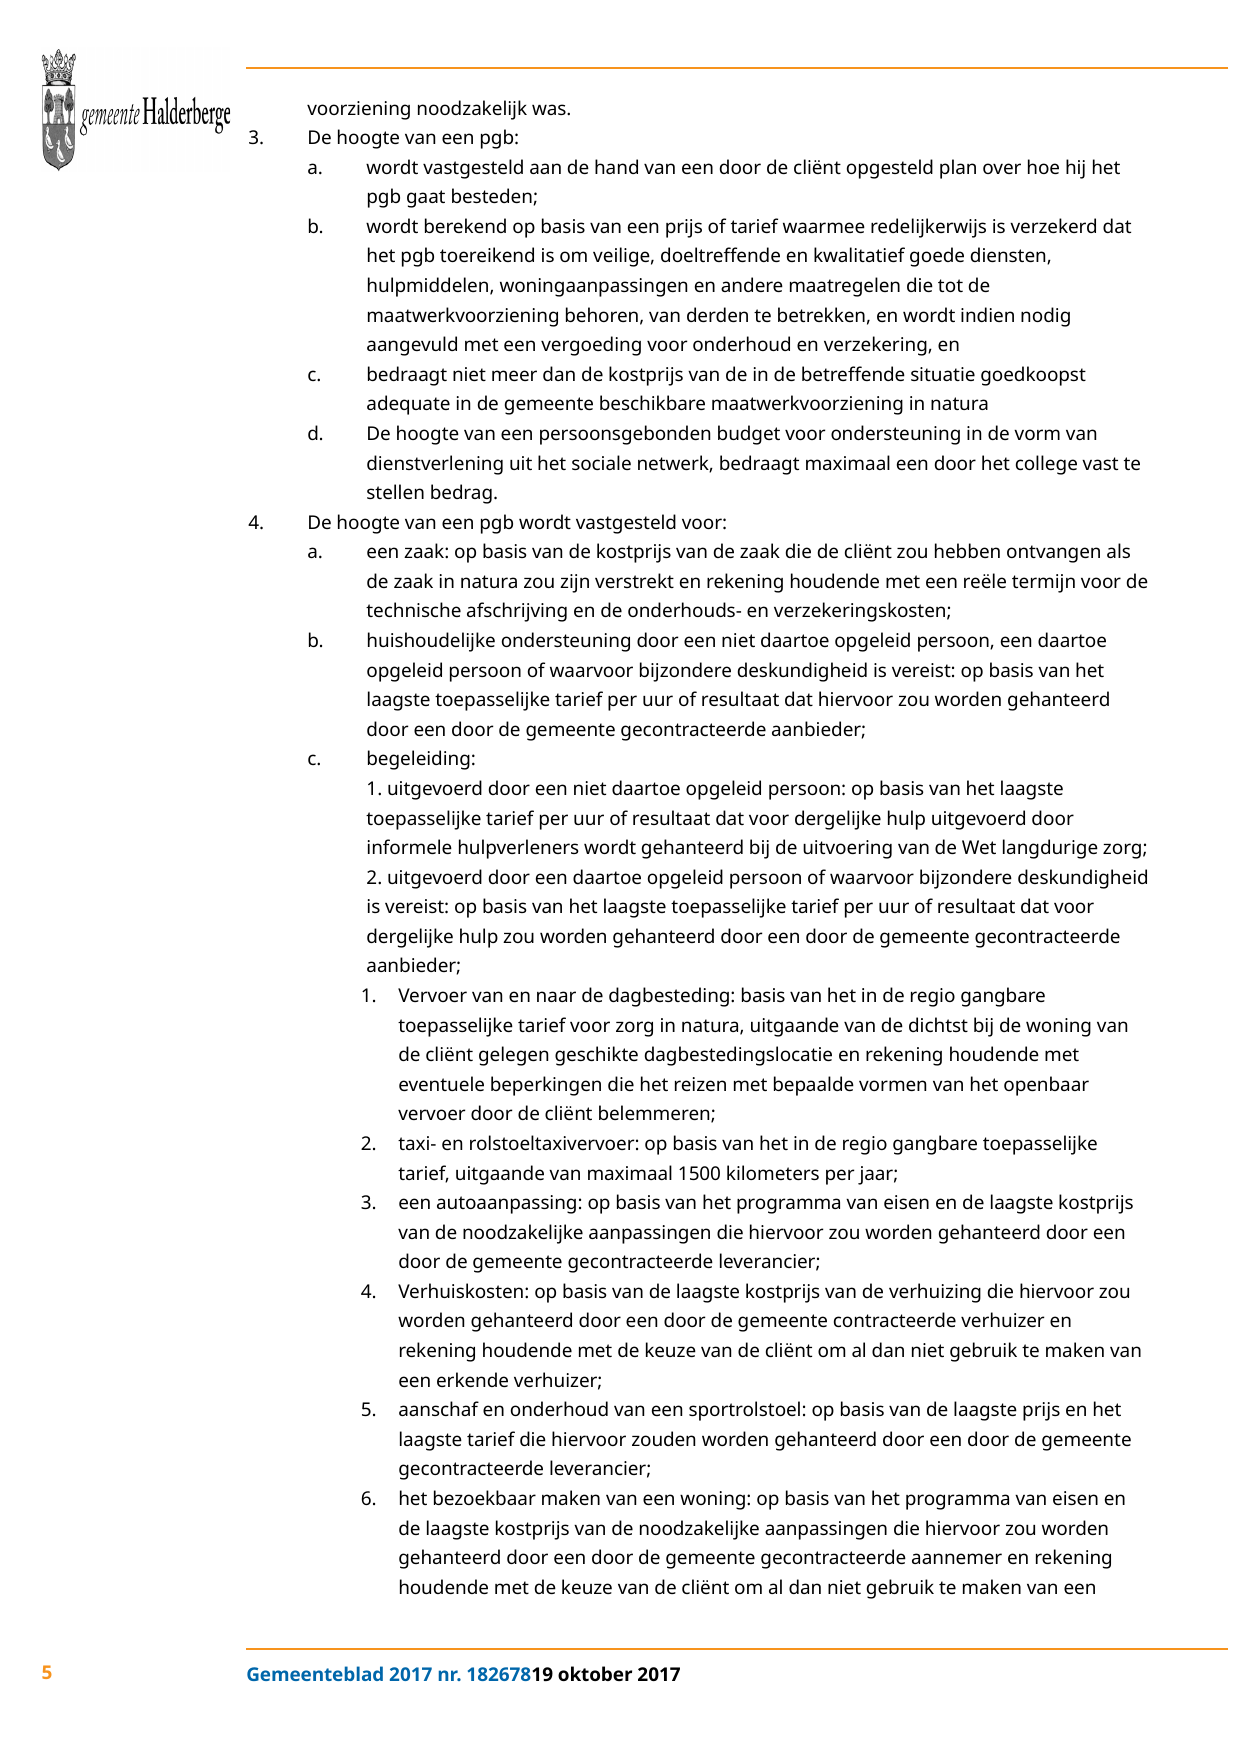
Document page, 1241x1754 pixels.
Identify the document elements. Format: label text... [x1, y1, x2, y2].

list 1. uitgevoerd door een niet daartoe opgeleid persoon: op basis van het laagste toepasselijke tarief per uur of resultaat dat voor dergelijke hulp uitgevoerd door informele hulpverleners wordt gehanteerd bij de uitvoering van de Wet langdurige zorg; [307, 775, 1152, 860]
list een autoaanpassing: op basis van het programma van eisen en de laagste kostprijs van de noodzakelijke aanpassingen die hiervoor zou worden gehanteerd door een door de gemeente gecontracteerde leverancier; [361, 1189, 1152, 1274]
list Verhuiskosten: op basis van de laagste kostprijs van de verhuizing die hiervoor zou worden gehanteerd door een door de gemeente contracteerde verhuizer en rekening houdende met de keuze van de cliënt om al dan niet gebruik te maken van een erkende verhuizer; [361, 1278, 1152, 1393]
list wordt vastgesteld aan de hand van een door de cliënt opgesteld plan over hoe hij het pgb gaat besteden; [307, 154, 1152, 209]
list De hoogte van een pgb: [248, 124, 1152, 150]
list 2. uitgevoerd door een daartoe opgeleid persoon of waarvoor bijzondere deskundigheid is vereist: op basis van het laagste toepasselijke tarief per uur of resultaat dat voor dergelijke hulp zou worden gehanteerd door een door de gemeente gecontracteerde aanbieder; [307, 864, 1152, 978]
list Vervoer van en naar de dagbesteding: basis van het in de regio gangbare toepasselijke tarief voor zorg in natura, uitgaande van de dichtst bij de woning van de cliënt gelegen geschikte dagbestedingslocatie en rekening houdende met eventuele beperkingen die het reizen met bepaalde vormen van het openbaar vervoer door de cliënt belemmeren; [361, 982, 1152, 1126]
list bedraagt niet meer dan de kostprijs van de in de betreffende situatie goedkoopst adequate in de gemeente beschikbare maatwerkvoorziening in natura [307, 361, 1152, 416]
list taxi- en rolstoeltaxivervoer: op basis van het in de regio gangbare toepasselijke tarief, uitgaande van maximaal 1500 kilometers per jaar; [361, 1130, 1152, 1186]
list het bezoekbaar maken van een woning: op basis van het programma van eisen en de laagste kostprijs van de noodzakelijke aanpassingen die hiervoor zou worden gehanteerd door een door de gemeente gecontracteerde aannemer en rekening houdende met de keuze van de cliënt om al dan niet gebruik te maken van een [361, 1485, 1152, 1600]
list aanschaf en onderhoud van een sportrolstoel: op basis van de laagste prijs en het laagste tarief die hiervoor zouden worden gehanteerd door een door de gemeente gecontracteerde leverancier; [361, 1396, 1152, 1481]
list huishoudelijke ondersteuning door een niet daartoe opgeleid persoon, een daartoe opgeleid persoon of waarvoor bijzondere deskundigheid is vereist: op basis van het laagste toepasselijke tarief per uur of resultaat dat hiervoor zou worden gehanteerd door een door de gemeente gecontracteerde aanbieder; [307, 627, 1152, 742]
list De hoogte van een persoonsgebonden budget voor ondersteuning in de vorm van dienstverlening uit het sociale netwerk, bedraagt maximaal een door het college vast te stellen bedrag. [307, 420, 1152, 505]
list begeleiding: [307, 746, 1152, 771]
picture [41, 47, 231, 172]
list wordt berekend op basis van een prijs of tarief waarmee redelijkerwijs is verzekerd dat het pgb toereikend is om veilige, doeltreffende en kwalitatief goede diensten, hulpmiddelen, woningaanpassingen en andere maatregelen die tot de maatwerkvoorziening behoren, van derden te betrekken, en wordt indien nodig aangevuld met een vergoeding voor onderhoud en verzekering, en [307, 213, 1152, 357]
list De hoogte van een pgb wordt vastgesteld voor: [248, 509, 1152, 535]
list een zaak: op basis van de kostprijs van de zaak die de cliënt zou hebben ontvangen als de zaak in natura zou zijn verstrekt en rekening houdende met een reële termijn voor de technische afschrijving en de onderhouds- en verzekeringskosten; [307, 538, 1152, 623]
list voorziening noodzakelijk was. [248, 95, 1152, 121]
